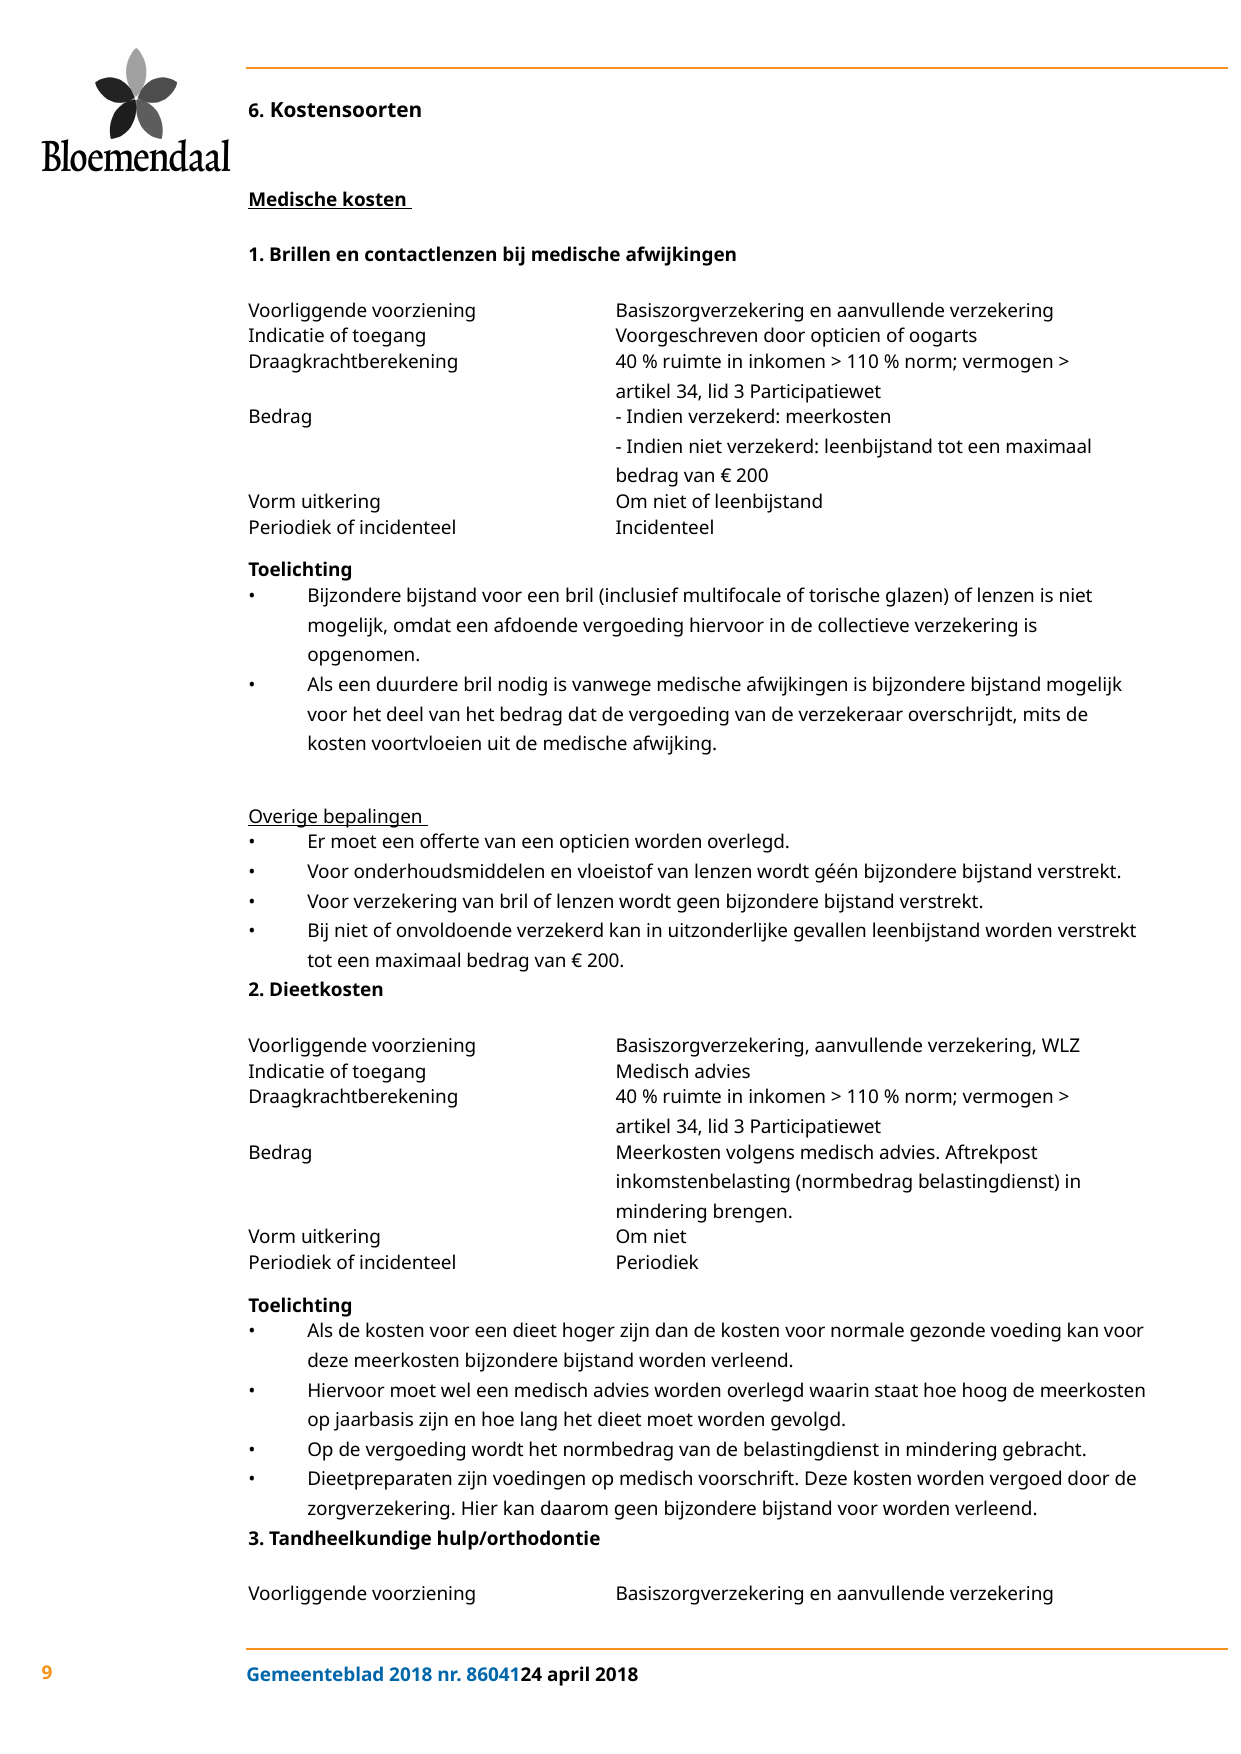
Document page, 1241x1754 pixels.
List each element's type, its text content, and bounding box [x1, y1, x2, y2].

table_cell Bedrag [248, 1139, 615, 1224]
table_cell Vorm uitkering [248, 489, 615, 514]
list Hiervoor moet wel een medisch advies worden overlegd waarin staat hoe hoog de meerkosten op jaarbasis zijn en hoe lang het dieet moet worden gevolgd. [248, 1377, 1152, 1432]
text Toelichting [248, 557, 1152, 582]
text Toelichting [248, 1292, 1152, 1318]
list Dieetpreparaten zijn voedingen op medisch voorschrift. Deze kosten worden vergoed door de zorgverzekering. Hier kan daarom geen bijzondere bijstand voor worden verleend. [248, 1466, 1152, 1521]
list Bijzondere bijstand voor een bril (inclusief multifocale of torische glazen) of lenzen is niet mogelijk, omdat een afdoende vergoeding hiervoor in de collectieve verzekering is opgenomen. [248, 582, 1152, 667]
list Er moet een offerte van een opticien worden overlegd. [248, 829, 1152, 854]
table_cell - Indien verzekerd: meerkosten - Indien niet verzekerd: leenbijstand tot een maximaal bedrag van € 200 [615, 404, 1152, 488]
table_header Voorliggende voorziening [248, 1032, 615, 1058]
list Als een duurdere bril nodig is vanwege medische afwijkingen is bijzondere bijstand mogelijk voor het deel van het bedrag dat de vergoeding van de verzekeraar overschrijdt, mits de kosten voortvloeien uit de medische afwijking. [248, 671, 1152, 756]
table_cell Periodiek of incidenteel [248, 1250, 615, 1275]
table_cell 40 % ruimte in inkomen > 110 % norm; vermogen > artikel 34, lid 3 Participatiewet [615, 348, 1152, 403]
list Op de vergoeding wordt het normbedrag van de belastingdienst in mindering gebracht. [248, 1436, 1152, 1462]
list Bij niet of onvoldoende verzekerd kan in uitzonderlijke gevallen leenbijstand worden verstrekt tot een maximaal bedrag van € 200. [248, 917, 1152, 973]
list Als de kosten voor een dieet hoger zijn dan de kosten voor normale gezonde voeding kan voor deze meerkosten bijzondere bijstand worden verleend. [248, 1318, 1152, 1373]
text 3. Tandheelkundige hulp/orthodontie [248, 1525, 1152, 1551]
text 2. Dieetkosten [248, 977, 1152, 1002]
table_cell Medisch advies [615, 1058, 1152, 1083]
table_cell Bedrag [248, 404, 615, 488]
table_header Basiszorgverzekering en aanvullende verzekering [615, 1580, 1152, 1606]
table_cell Incidenteel [615, 514, 1152, 540]
text 6. Kostensoorten [248, 95, 1152, 123]
table_cell Periodiek of incidenteel [248, 514, 615, 540]
table_cell Om niet of leenbijstand [615, 489, 1152, 514]
table_cell 40 % ruimte in inkomen > 110 % norm; vermogen > artikel 34, lid 3 Participatiewet [615, 1084, 1152, 1139]
table_cell Om niet [615, 1224, 1152, 1249]
text Medische kosten [248, 186, 1152, 212]
text Overige bepalingen [248, 803, 1152, 829]
table_cell Periodiek [615, 1250, 1152, 1275]
table_cell Voorgeschreven door opticien of oogarts [615, 323, 1152, 348]
table_cell Draagkrachtberekening [248, 1084, 615, 1139]
table_cell Vorm uitkering [248, 1224, 615, 1249]
list Voor verzekering van bril of lenzen wordt geen bijzondere bijstand verstrekt. [248, 888, 1152, 914]
table_header Voorliggende voorziening [248, 297, 615, 322]
table_cell Indicatie of toegang [248, 1058, 615, 1083]
picture [41, 47, 231, 172]
table_header Basiszorgverzekering en aanvullende verzekering [615, 297, 1152, 322]
list Voor onderhoudsmiddelen en vloeistof van lenzen wordt géén bijzondere bijstand verstrekt. [248, 858, 1152, 884]
table_header Voorliggende voorziening [248, 1580, 615, 1606]
table_header Basiszorgverzekering, aanvullende verzekering, WLZ [615, 1032, 1152, 1058]
table_cell Meerkosten volgens medisch advies. Aftrekpost inkomstenbelasting (normbedrag belastingdienst) in mindering brengen. [615, 1139, 1152, 1224]
text 1. Brillen en contactlenzen bij medische afwijkingen [248, 241, 1152, 267]
table_cell Indicatie of toegang [248, 323, 615, 348]
table_cell Draagkrachtberekening [248, 348, 615, 403]
